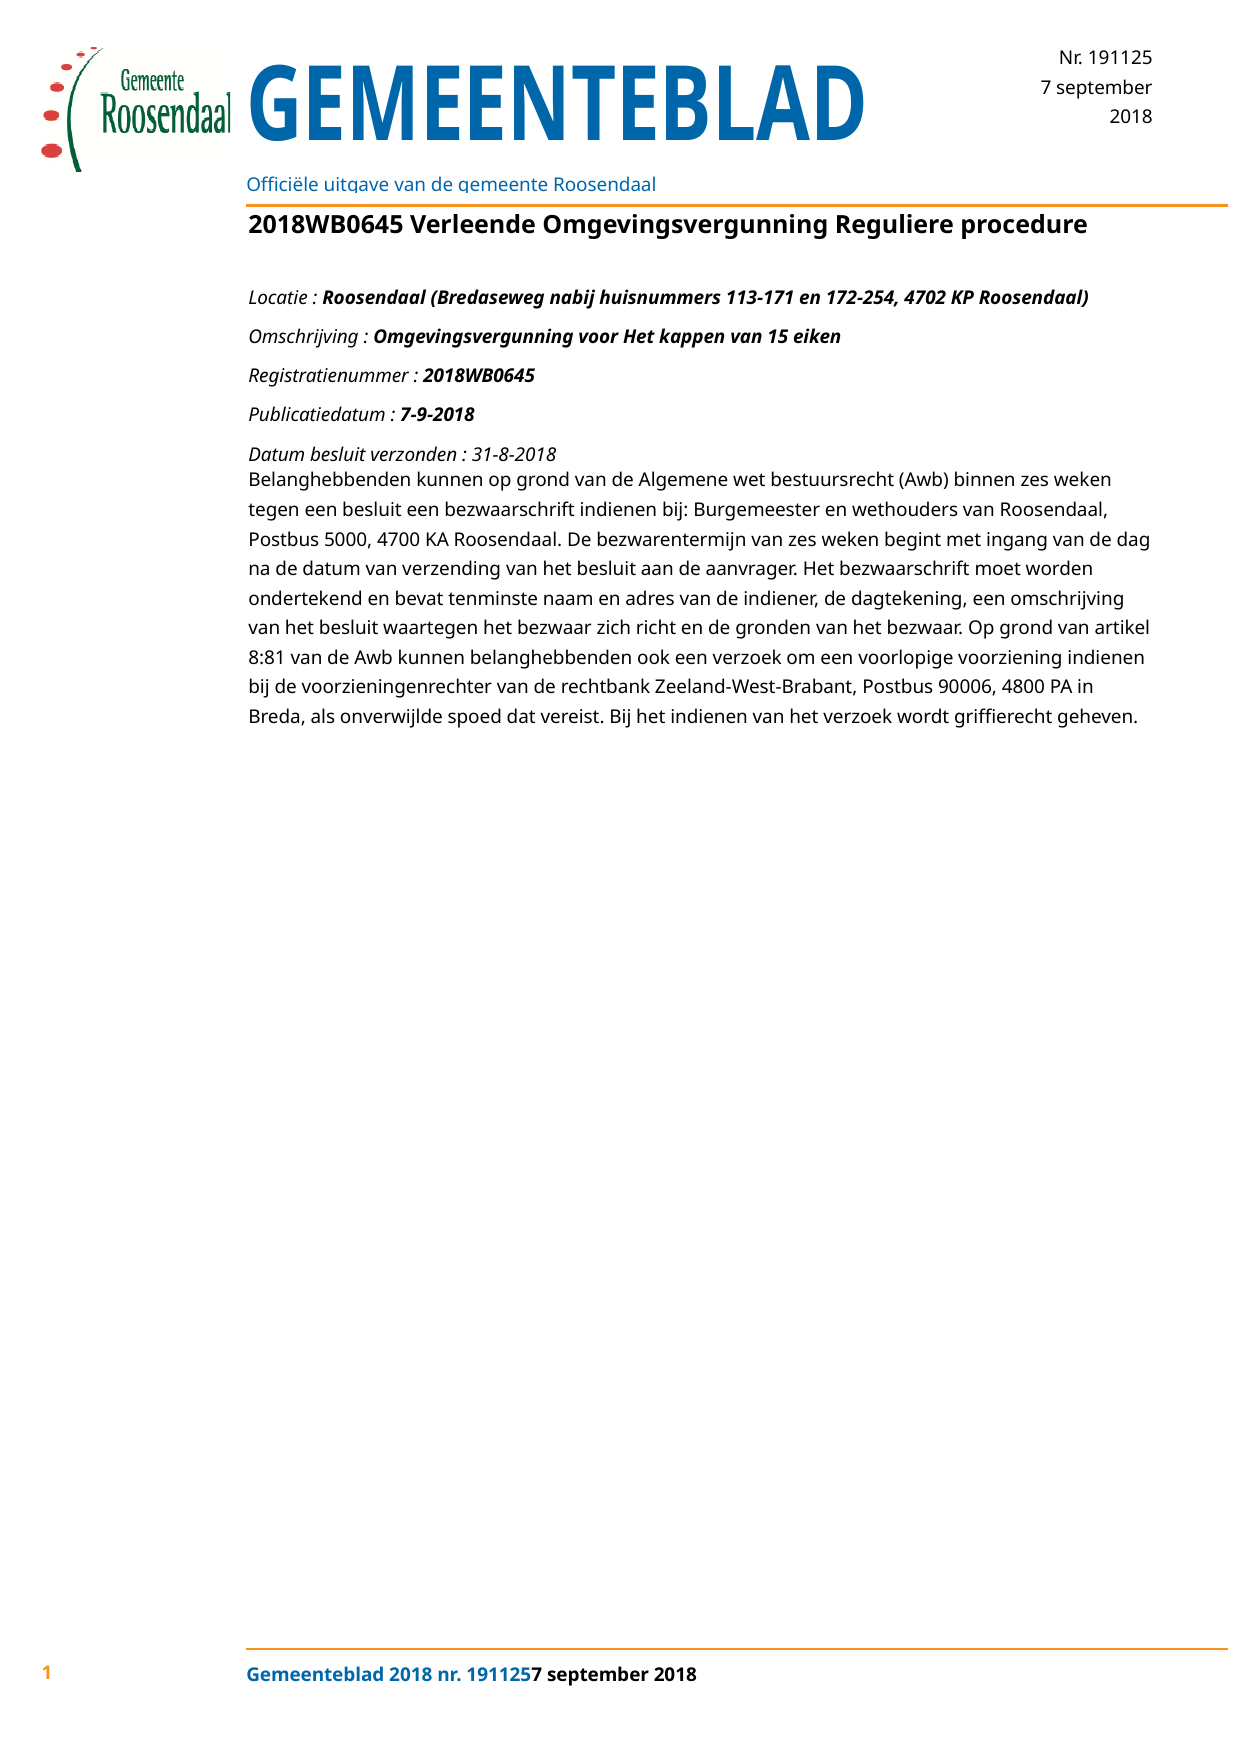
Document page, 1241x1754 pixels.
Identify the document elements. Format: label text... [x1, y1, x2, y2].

text Registratienummer : 2018WB0645 [248, 362, 1152, 388]
text Locatie : Roosendaal (Bredaseweg nabij huisnummers 113-171 en 172-254, 4702 KP Roosendaal) [248, 284, 1152, 309]
text 2018WB0645 Verleende Omgevingsvergunning Reguliere procedure [248, 207, 1152, 241]
text Publicatiedatum : 7-9-2018 [248, 402, 1152, 427]
text Belanghebbenden kunnen op grond van de Algemene wet bestuursrecht (Awb) binnen zes weken tegen een besluit een bezwaarschrift indienen bij: Burgemeester en wethouders van Roosendaal, Postbus 5000, 4700 KA Roosendaal. De bezwarentermijn van zes weken begint met ingang van de dag na de datum van verzending van het besluit aan de aanvrager. Het bezwaarschrift moet worden ondertekend en bevat tenminste naam en adres van de indiener, de dagtekening, een omschrijving van het besluit waartegen het bezwaar zich richt en de gronden van het bezwaar. Op grond van artikel 8:81 van de Awb kunnen belanghebbenden ook een verzoek om een voorlopige voorziening indienen bij de voorzieningenrechter van de rechtbank Zeeland-West-Brabant, Postbus 90006, 4800 PA in Breda, als onverwijlde spoed dat vereist. Bij het indienen van het verzoek wordt griffierecht geheven. [248, 467, 1152, 729]
picture [41, 47, 231, 172]
text Datum besluit verzonden : 31-8-2018 [248, 441, 1152, 467]
text Omschrijving : Omgevingsvergunning voor Het kappen van 15 eiken [248, 323, 1152, 349]
